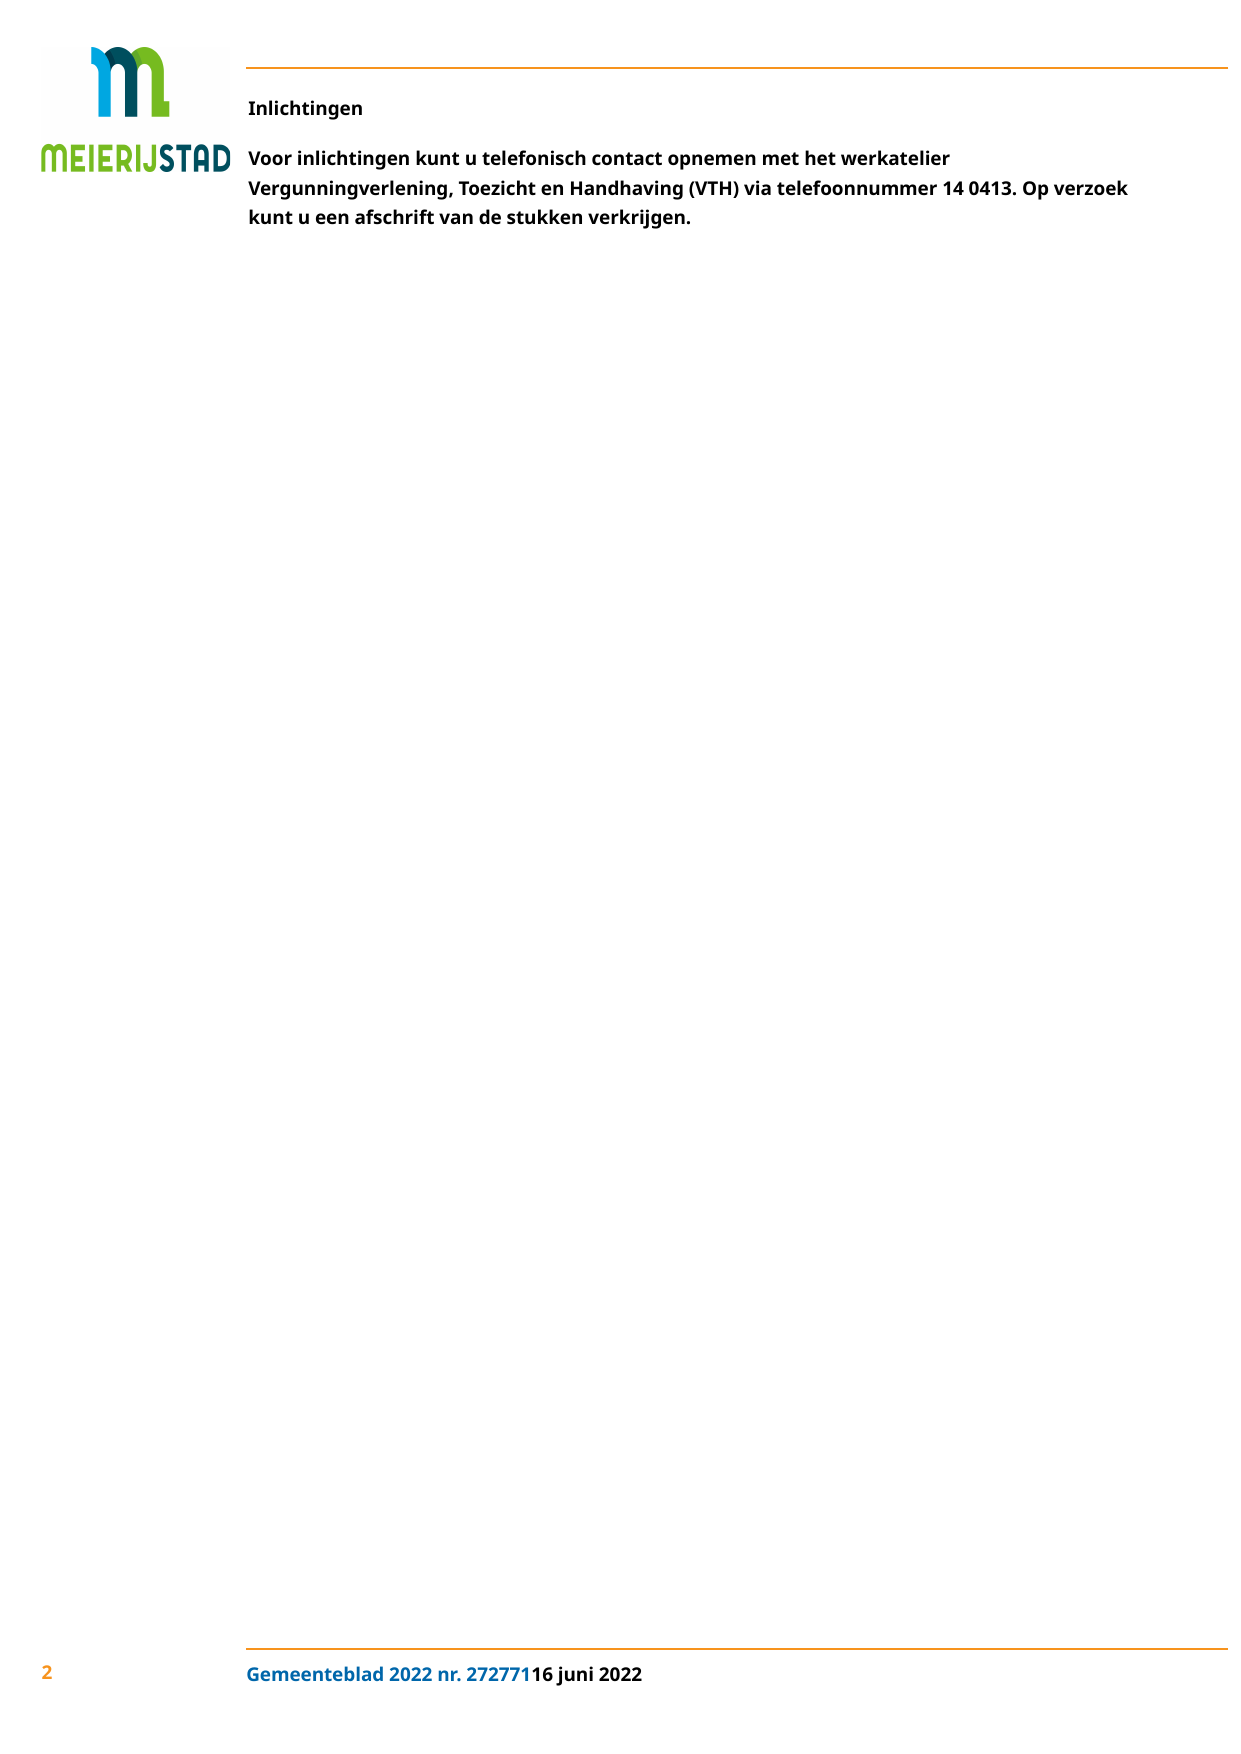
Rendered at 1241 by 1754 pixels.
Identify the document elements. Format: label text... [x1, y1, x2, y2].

text Inlichtingen [248, 95, 1152, 121]
picture [41, 47, 231, 172]
text Voor inlichtingen kunt u telefonisch contact opnemen met het werkatelier Vergunningverlening, Toezicht en Handhaving (VTH) via telefoonnummer 14 0413. Op verzoek kunt u een afschrift van de stukken verkrijgen. [248, 145, 1152, 230]
